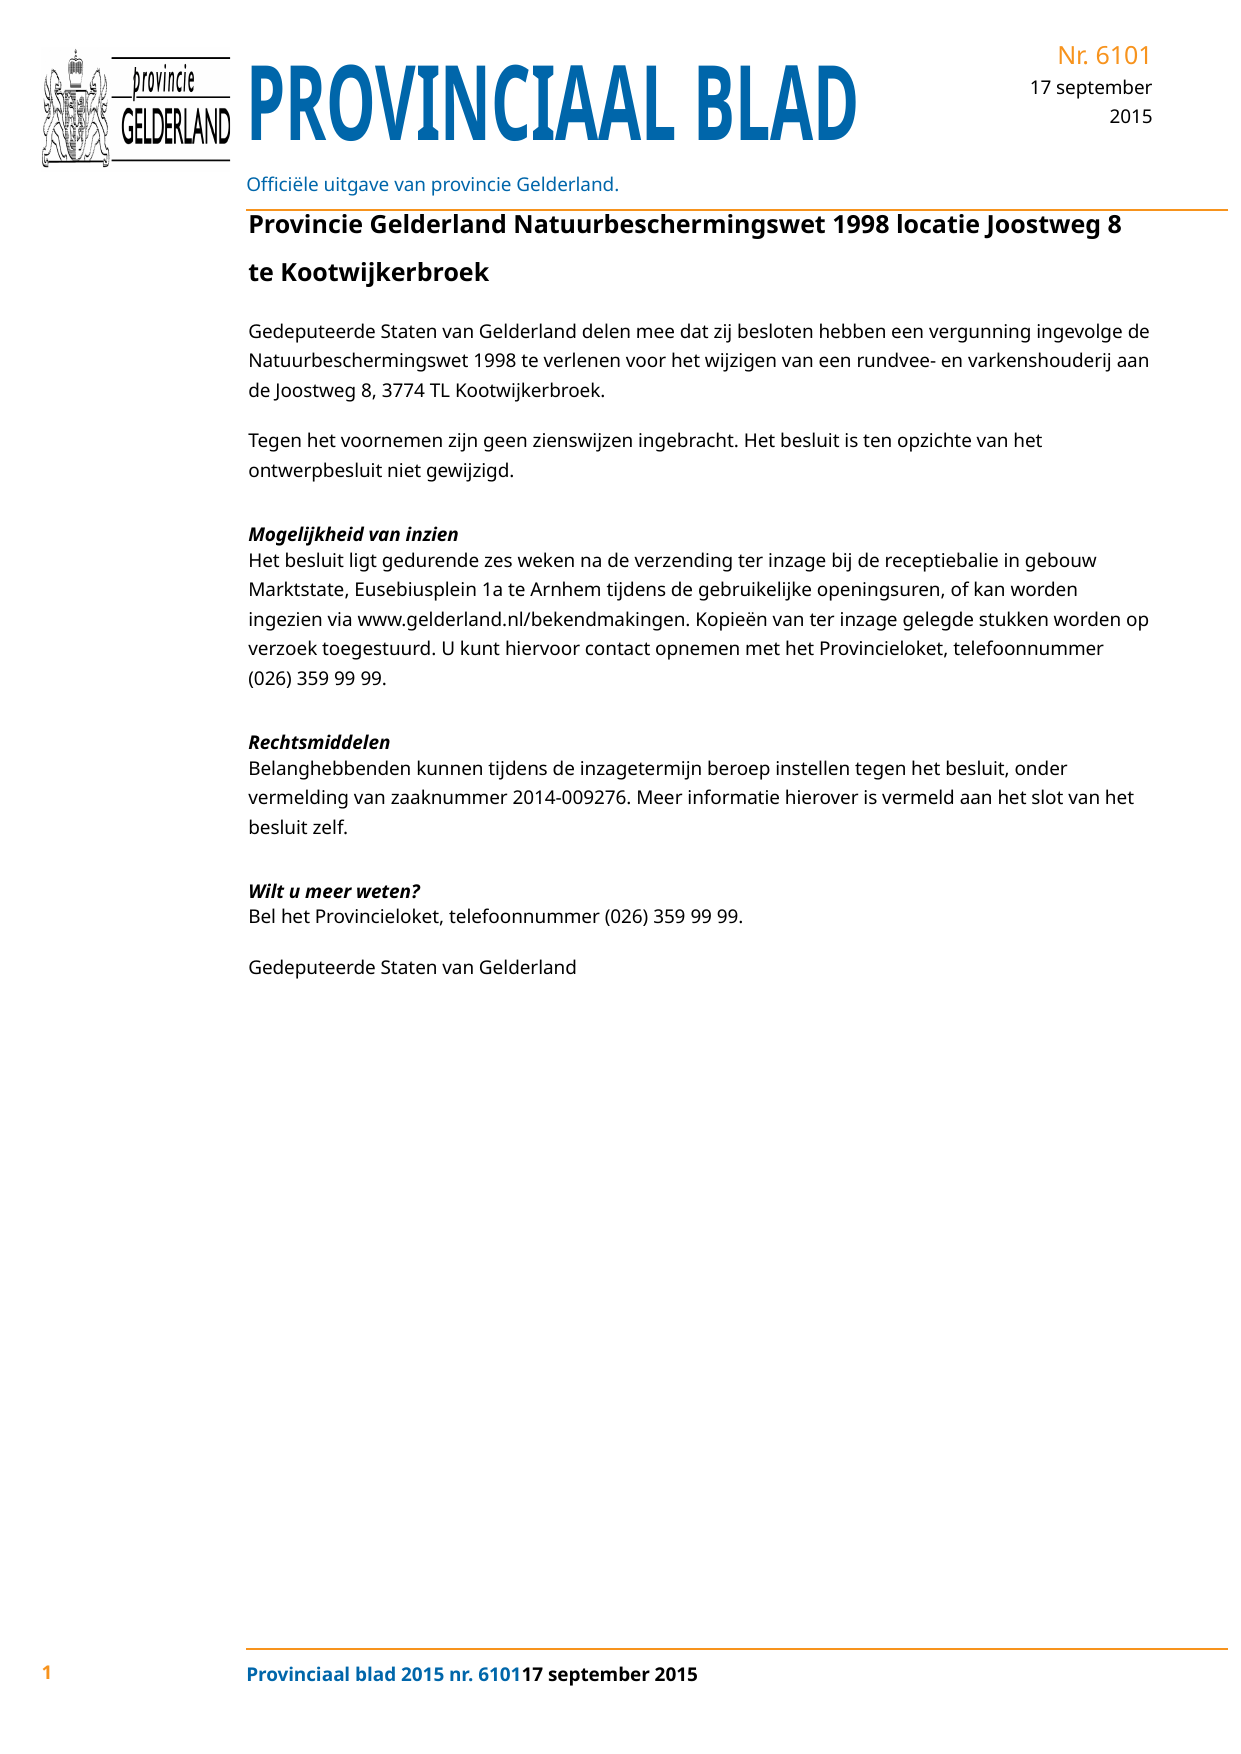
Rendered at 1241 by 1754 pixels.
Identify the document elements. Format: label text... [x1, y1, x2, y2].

text Tegen het voornemen zijn geen zienswijzen ingebracht. Het besluit is ten opzichte van het ontwerpbesluit niet gewijzigd. [248, 427, 1152, 483]
text Wilt u meer weten? [248, 878, 1152, 904]
text Gedeputeerde Staten van Gelderland [248, 954, 1152, 980]
picture [41, 47, 231, 172]
text Gedeputeerde Staten van Gelderland delen mee dat zij besloten hebben een vergunning ingevolge de Natuurbeschermingswet 1998 te verlenen voor het wijzigen van een rundvee- en varkenshouderij aan de Joostweg 8, 3774 TL Kootwijkerbroek. [248, 318, 1152, 403]
text Het besluit ligt gedurende zes weken na de verzending ter inzage bij de receptiebalie in gebouw Marktstate, Eusebiusplein 1a te Arnhem tijdens de gebruikelijke openingsuren, of kan worden ingezien via www.gelderland.nl/bekendmakingen. Kopieën van ter inzage gelegde stukken worden op verzoek toegestuurd. U kunt hiervoor contact opnemen met het Provincieloket, telefoonnummer (026) 359 99 99. [248, 547, 1152, 691]
text Provincie Gelderland Natuurbeschermingswet 1998 locatie Joostweg 8 te Kootwijkerbroek [248, 211, 1152, 288]
text Bel het Provincieloket, telefoonnummer (026) 359 99 99. [248, 904, 1152, 929]
text Mogelijkheid van inzien [248, 521, 1152, 547]
text Belanghebbenden kunnen tijdens de inzagetermijn beroep instellen tegen het besluit, onder vermelding van zaaknummer 2014-009276. Meer informatie hierover is vermeld aan het slot van het besluit zelf. [248, 755, 1152, 840]
text Rechtsmiddelen [248, 729, 1152, 755]
